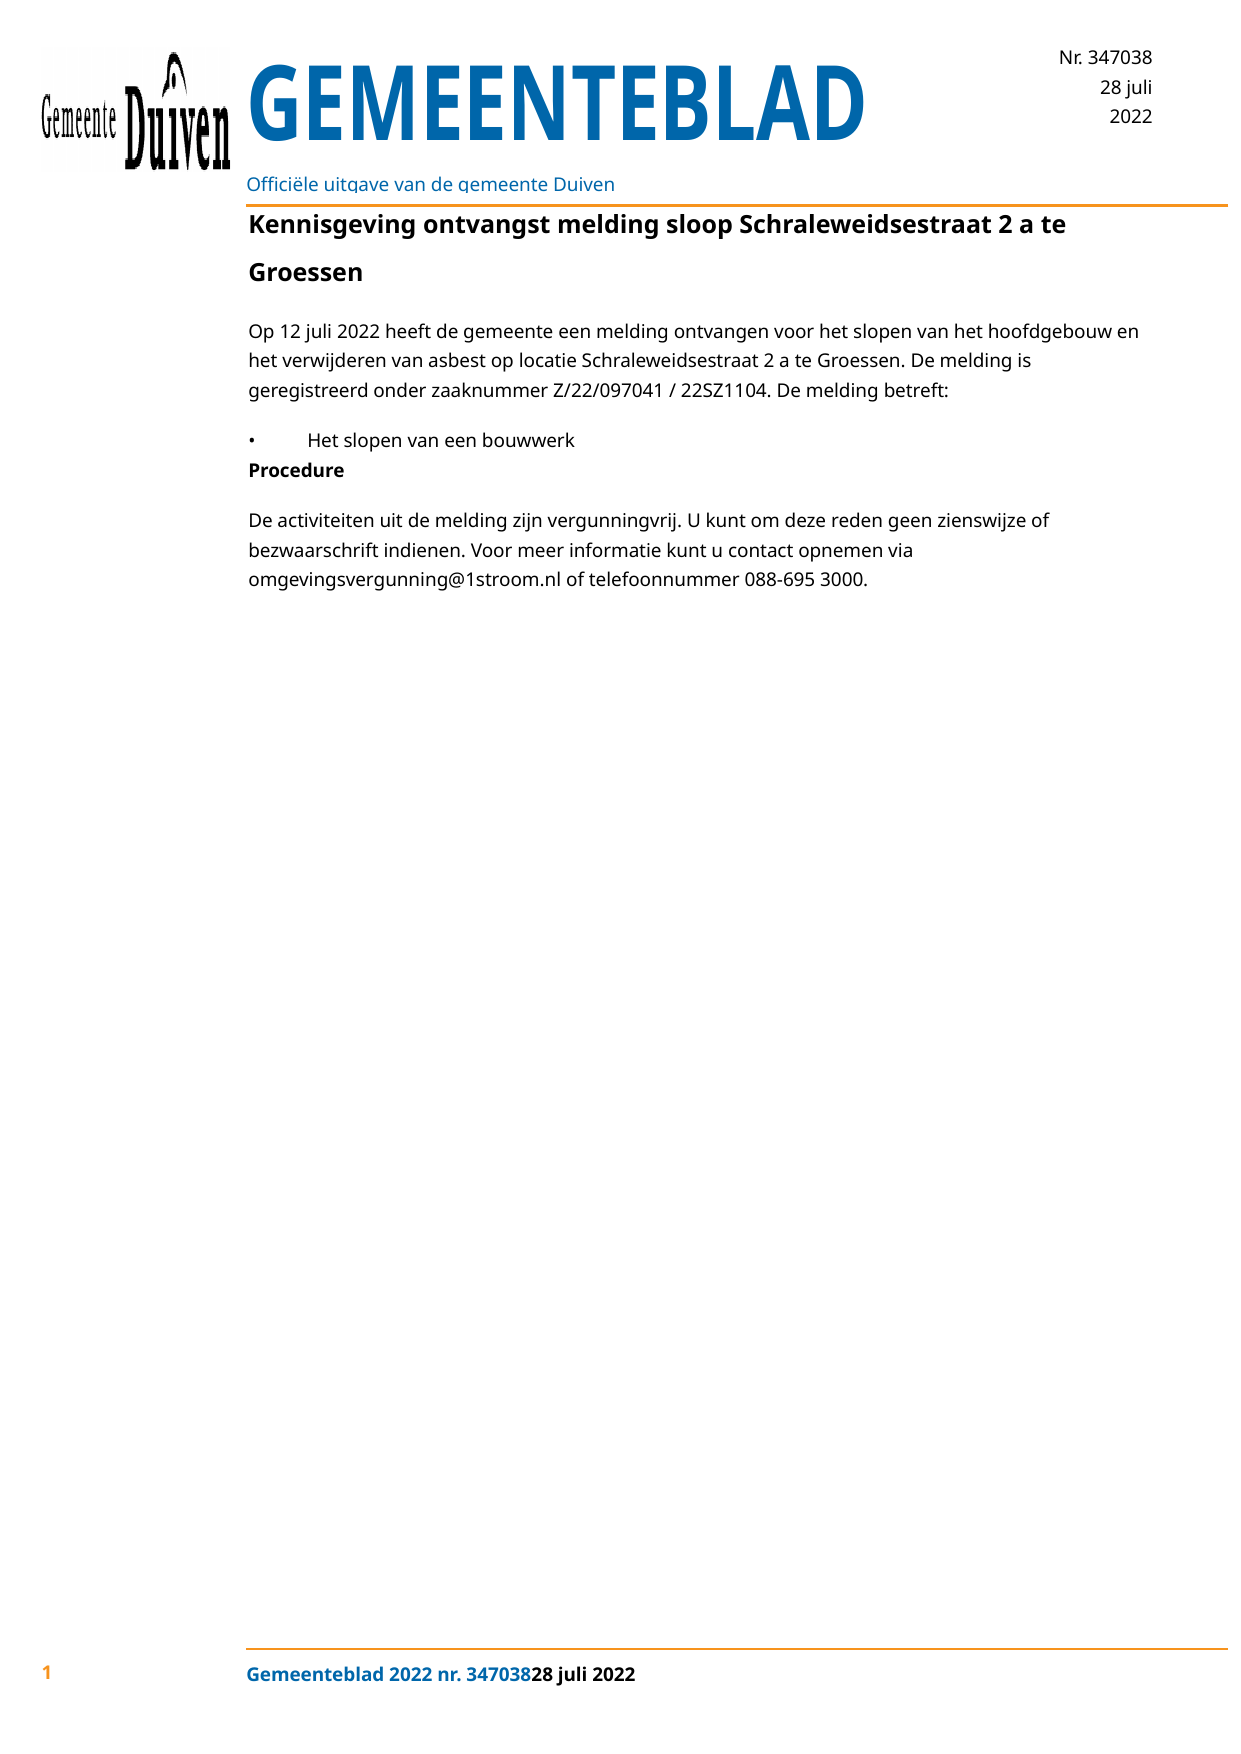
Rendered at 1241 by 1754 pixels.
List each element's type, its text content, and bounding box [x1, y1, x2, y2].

text Procedure [248, 457, 1152, 483]
picture [41, 47, 231, 172]
text De activiteiten uit de melding zijn vergunningvrij. U kunt om deze reden geen zienswijze of bezwaarschrift indienen. Voor meer informatie kunt u contact opnemen via omgevingsvergunning@1stroom.nl of telefoonnummer 088-695 3000. [248, 507, 1152, 592]
list Het slopen van een bouwwerk [248, 427, 1152, 453]
text Kennisgeving ontvangst melding sloop Schraleweidsestraat 2 a te Groessen [248, 207, 1152, 288]
text Op 12 juli 2022 heeft de gemeente een melding ontvangen voor het slopen van het hoofdgebouw en het verwijderen van asbest op locatie Schraleweidsestraat 2 a te Groessen. De melding is geregistreerd onder zaaknummer Z/22/097041 / 22SZ1104. De melding betreft: [248, 318, 1152, 403]
